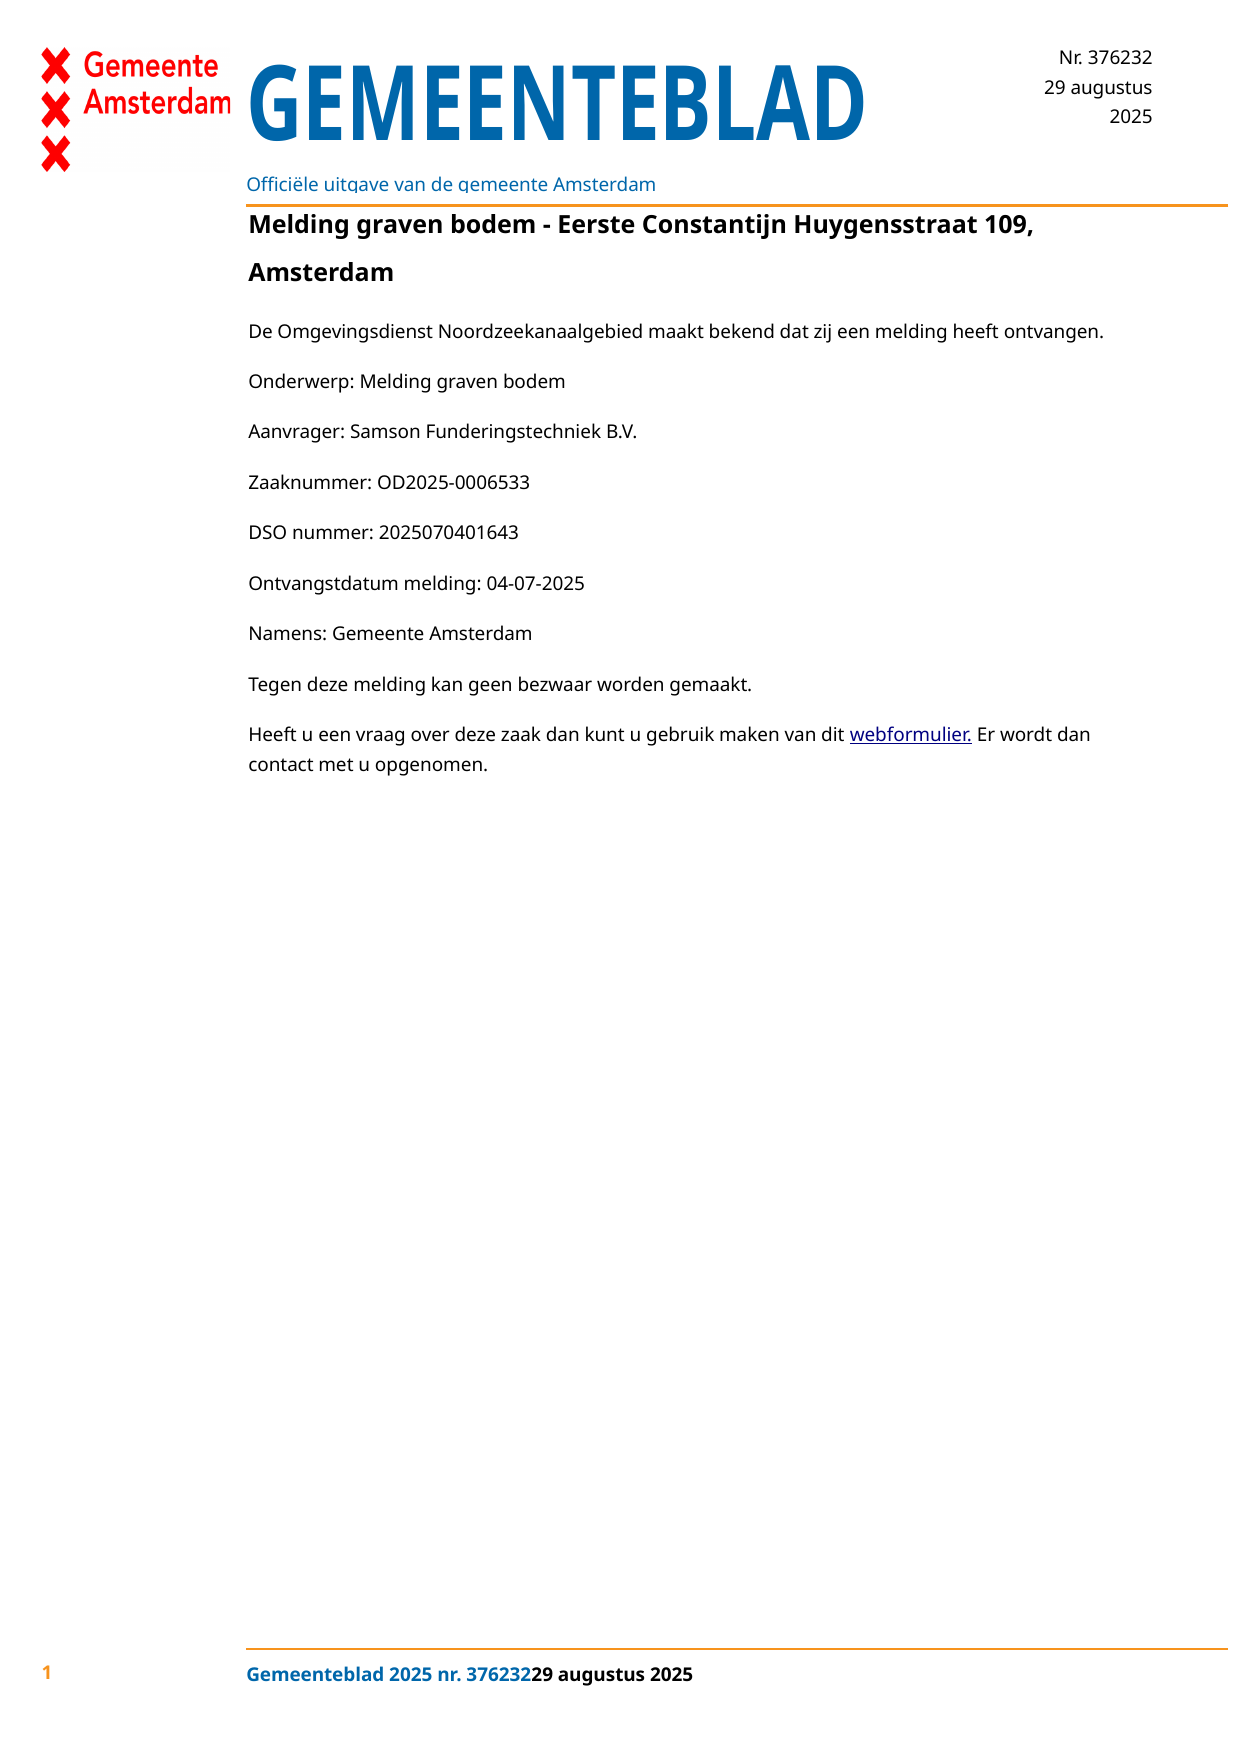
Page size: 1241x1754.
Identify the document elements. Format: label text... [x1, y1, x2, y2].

text De Omgevingsdienst Noordzeekanaalgebied maakt bekend dat zij een melding heeft ontvangen. [248, 318, 1152, 344]
text Onderwerp: Melding graven bodem [248, 368, 1152, 394]
text Namens: Gemeente Amsterdam [248, 620, 1152, 646]
text Zaaknummer: OD2025-0006533 [248, 469, 1152, 495]
text Heeft u een vraag over deze zaak dan kunt u gebruik maken van dit webformulier. Er wordt dan contact met u opgenomen. [248, 721, 1152, 777]
text Aanvrager: Samson Funderingstechniek B.V. [248, 419, 1152, 444]
text Ontvangstdatum melding: 04-07-2025 [248, 570, 1152, 596]
text Tegen deze melding kan geen bezwaar worden gemaakt. [248, 671, 1152, 697]
text DSO nummer: 2025070401643 [248, 519, 1152, 545]
text Melding graven bodem - Eerste Constantijn Huygensstraat 109, Amsterdam [248, 207, 1152, 288]
picture [41, 47, 231, 172]
